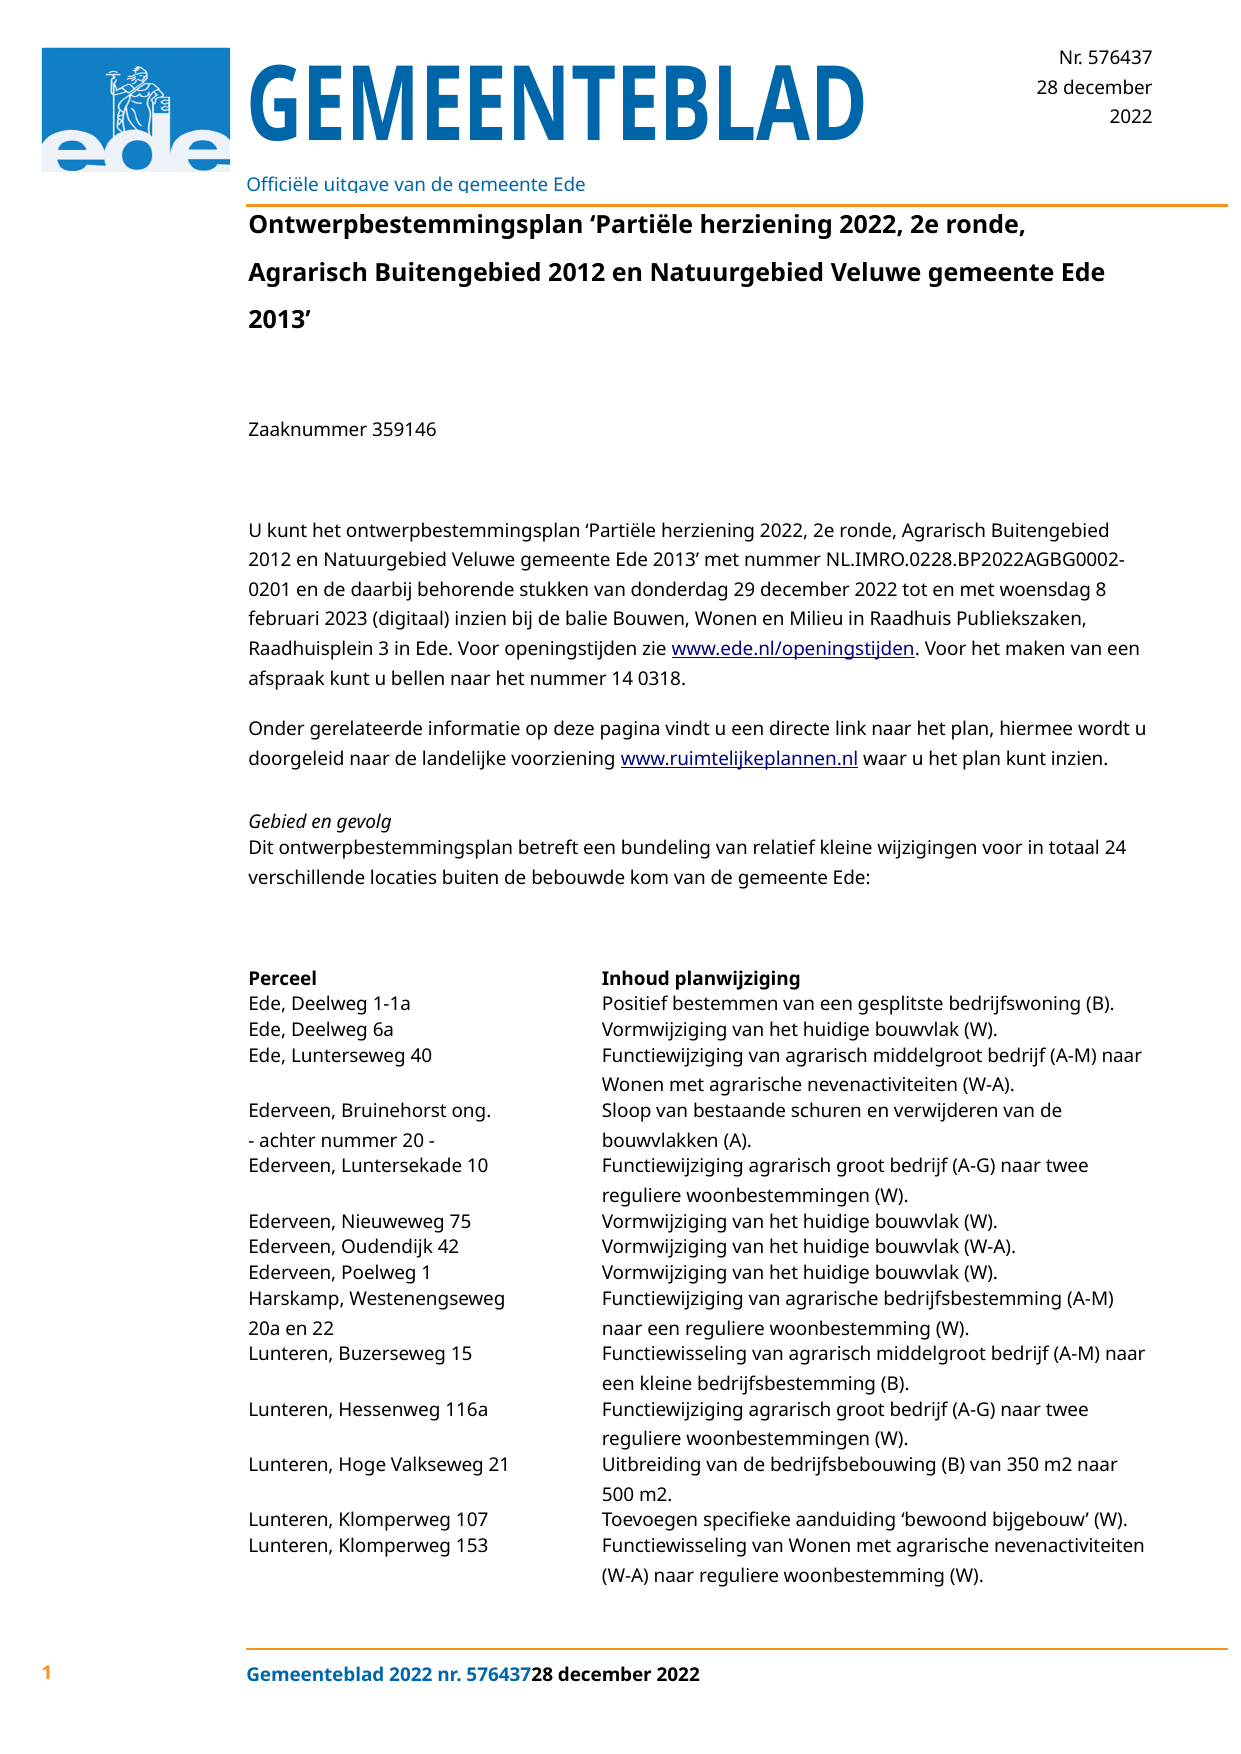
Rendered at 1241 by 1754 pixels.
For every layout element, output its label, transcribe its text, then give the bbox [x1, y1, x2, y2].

text Dit ontwerpbestemmingsplan betreft een bundeling van relatief kleine wijzigingen voor in totaal 24 verschillende locaties buiten de bebouwde kom van de gemeente Ede: [248, 834, 1152, 890]
table_cell Functiewijziging agrarisch groot bedrijf (A-G) naar twee reguliere woonbestemmingen (W). [602, 1153, 1152, 1208]
table_header Perceel [248, 965, 602, 991]
table_cell Functiewisseling van agrarisch middelgroot bedrijf (A-M) naar een kleine bedrijfsbestemming (B). [602, 1341, 1152, 1396]
table_cell Ederveen, Oudendijk 42 [248, 1234, 602, 1259]
table_cell Ede, Deelweg 1-1a [248, 991, 602, 1016]
table_cell Positief bestemmen van een gesplitste bedrijfswoning (B). [602, 991, 1152, 1016]
table_cell Vormwijziging van het huidige bouwvlak (W). [602, 1208, 1152, 1234]
table_cell Lunteren, Klomperweg 153 [248, 1532, 602, 1587]
table_cell Ede, Lunterseweg 40 [248, 1042, 602, 1097]
table_cell Sloop van bestaande schuren en verwijderen van de bouwvlakken (A). [602, 1098, 1152, 1153]
text Ontwerpbestemmingsplan ‘Partiële herziening 2022, 2e ronde, Agrarisch Buitengebied 2012 en Natuurgebied Veluwe gemeente Ede 2013’ [248, 207, 1152, 336]
table_cell Vormwijziging van het huidige bouwvlak (W). [602, 1016, 1152, 1042]
table_cell Vormwijziging van het huidige bouwvlak (W-A). [602, 1234, 1152, 1259]
table_header Inhoud planwijziging [602, 965, 1152, 991]
table_cell Ederveen, Poelweg 1 [248, 1260, 602, 1285]
table_cell Vormwijziging van het huidige bouwvlak (W). [602, 1260, 1152, 1285]
text Gebied en gevolg [248, 809, 1152, 834]
table_cell Functiewijziging agrarisch groot bedrijf (A-G) naar twee reguliere woonbestemmingen (W). [602, 1396, 1152, 1451]
table_cell Lunteren, Hessenweg 116a [248, 1396, 602, 1451]
table_cell Ederveen, Luntersekade 10 [248, 1153, 602, 1208]
table_cell Functiewisseling van Wonen met agrarische nevenactiviteiten (W-A) naar reguliere woonbestemming (W). [602, 1532, 1152, 1587]
table_cell Ede, Deelweg 6a [248, 1016, 602, 1042]
table_cell Functiewijziging van agrarisch middelgroot bedrijf (A-M) naar Wonen met agrarische nevenactiviteiten (W-A). [602, 1042, 1152, 1097]
text Onder gerelateerde informatie op deze pagina vindt u een directe link naar het plan, hiermee wordt u doorgeleid naar de landelijke voorziening www.ruimtelijkeplannen.nl waar u het plan kunt inzien. [248, 715, 1152, 770]
table_cell Uitbreiding van de bedrijfsbebouwing (B) van 350 m2 naar 500 m2. [602, 1451, 1152, 1506]
table_cell Functiewijziging van agrarische bedrijfsbestemming (A-M) naar een reguliere woonbestemming (W). [602, 1285, 1152, 1341]
picture [41, 47, 231, 172]
table_cell Lunteren, Hoge Valkseweg 21 [248, 1451, 602, 1506]
table_cell Ederveen, Bruinehorst ong. - achter nummer 20 - [248, 1098, 602, 1153]
table_cell Toevoegen specifieke aanduiding ‘bewoond bijgebouw’ (W). [602, 1506, 1152, 1532]
table_cell Lunteren, Klomperweg 107 [248, 1506, 602, 1532]
text Zaaknummer 359146 [248, 416, 1152, 442]
table_cell Ederveen, Nieuweweg 75 [248, 1208, 602, 1234]
table_cell Lunteren, Buzerseweg 15 [248, 1341, 602, 1396]
text U kunt het ontwerpbestemmingsplan ‘Partiële herziening 2022, 2e ronde, Agrarisch Buitengebied 2012 en Natuurgebied Veluwe gemeente Ede 2013’ met nummer NL.IMRO.0228.BP2022AGBG0002-0201 en de daarbij behorende stukken van donderdag 29 december 2022 tot en met woensdag 8 februari 2023 (digitaal) inzien bij de balie Bouwen, Wonen en Milieu in Raadhuis Publiekszaken, Raadhuisplein 3 in Ede. Voor openingstijden zie www.ede.nl/openingstijden. Voor het maken van een afspraak kunt u bellen naar het nummer 14 0318. [248, 517, 1152, 690]
table_cell Harskamp, Westenengseweg 20a en 22 [248, 1285, 602, 1341]
